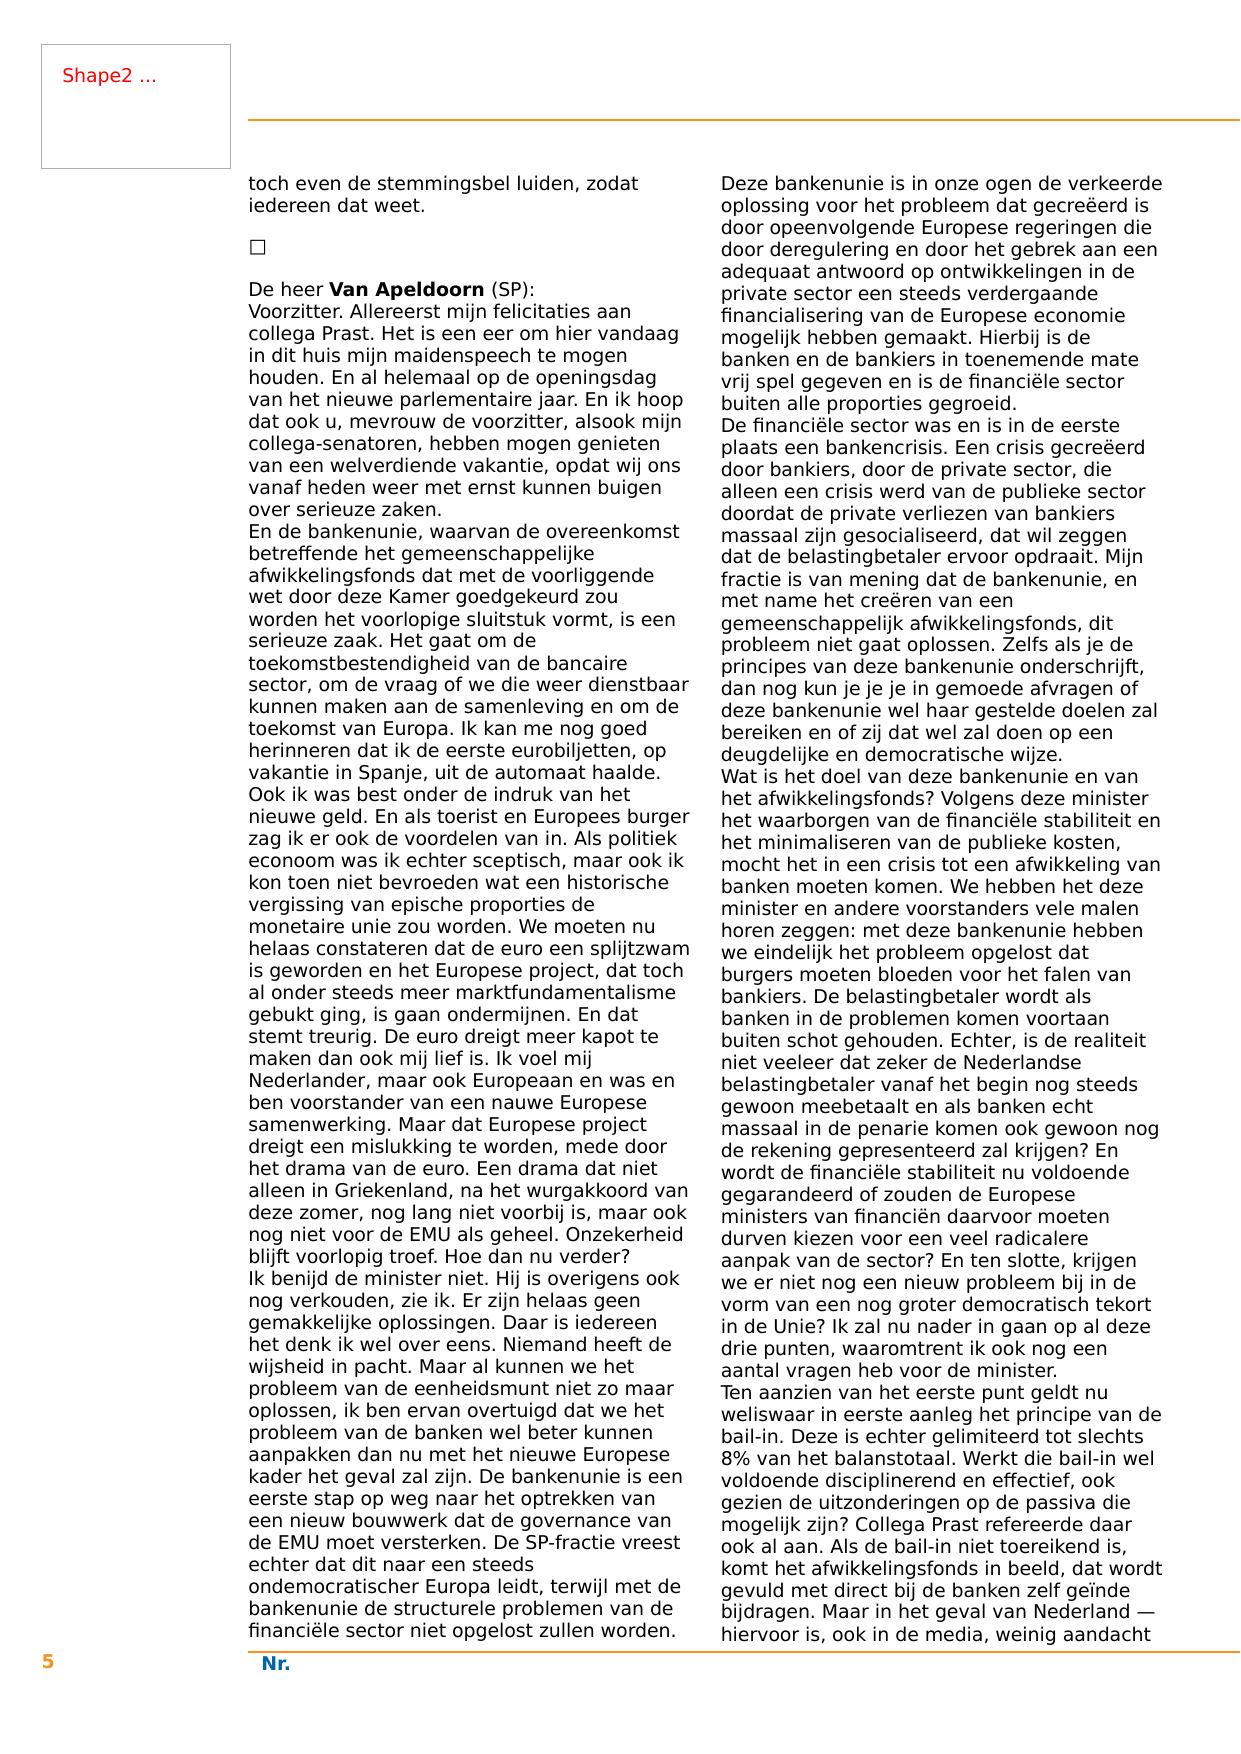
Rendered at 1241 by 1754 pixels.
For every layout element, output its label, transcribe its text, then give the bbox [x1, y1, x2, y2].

text Deze bankenunie is in onze ogen de verkeerde oplossing voor het probleem dat gecreëerd is door opeenvolgende Europese regeringen die door deregulering en door het gebrek aan een adequaat antwoord op ontwikkelingen in de private sector een steeds verdergaande financialisering van de Europese economie mogelijk hebben gemaakt. Hierbij is de banken en de bankiers in toenemende mate vrij spel gegeven en is de financiële sector buiten alle proporties gegroeid. [721, 173, 1163, 414]
text Ten aanzien van het eerste punt geldt nu weliswaar in eerste aanleg het principe van de bail-in. Deze is echter gelimiteerd tot slechts 8% van het balanstotaal. Werkt die bail-in wel voldoende disciplinerend en effectief, ook gezien de uitzonderingen op de passiva die mogelijk zijn? Collega Prast refereerde daar ook al aan. Als de bail-in niet toereikend is, komt het afwikkelingsfonds in beeld, dat wordt gevuld met direct bij de banken zelf geïnde bijdragen. Maar in het geval van Nederland — hiervoor is, ook in de media, weinig aandacht [721, 1382, 1163, 1645]
text En de bankenunie, waarvan de overeenkomst betreffende het gemeenschappelijke afwikkelingsfonds dat met de voorliggende wet door deze Kamer goedgekeurd zou worden het voorlopige sluitstuk vormt, is een serieuze zaak. Het gaat om de toekomstbestendigheid van de bancaire sector, om de vraag of we die weer dienstbaar kunnen maken aan de samenleving en om de toekomst van Europa. Ik kan me nog goed herinneren dat ik de eerste eurobiljetten, op vakantie in Spanje, uit de automaat haalde. Ook ik was best onder de indruk van het nieuwe geld. En als toerist en Europees burger zag ik er ook de voordelen van in. Als politiek econoom was ik echter sceptisch, maar ook ik kon toen niet bevroeden wat een historische vergissing van epische proporties de monetaire unie zou worden. We moeten nu helaas constateren dat de euro een splijtzwam is geworden en het Europese project, dat toch al onder steeds meer marktfundamentalisme gebukt ging, is gaan ondermijnen. En dat stemt treurig. De euro dreigt meer kapot te maken dan ook mij lief is. Ik voel mij Nederlander, maar ook Europeaan en was en ben voorstander van een nauwe Europese samenwerking. Maar dat Europese project dreigt een mislukking te worden, mede door het drama van de euro. Een drama dat niet alleen in Griekenland, na het wurgakkoord van deze zomer, nog lang niet voorbij is, maar ook nog niet voor de EMU als geheel. Onzekerheid blijft voorlopig troef. Hoe dan nu verder? [248, 521, 691, 1268]
text Voorzitter. Allereerst mijn felicitaties aan collega Prast. Het is een eer om hier vandaag in dit huis mijn maidenspeech te mogen houden. En al helemaal op de openingsdag van het nieuwe parlementaire jaar. En ik hoop dat ook u, mevrouw de voorzitter, alsook mijn collega-senatoren, hebben mogen genieten van een welverdiende vakantie, opdat wij ons vanaf heden weer met ernst kunnen buigen over serieuze zaken. [248, 301, 691, 521]
text Wat is het doel van deze bankenunie en van het afwikkelingsfonds? Volgens deze minister het waarborgen van de financiële stabiliteit en het minimaliseren van de publieke kosten, mocht het in een crisis tot een afwikkeling van banken moeten komen. We hebben het deze minister en andere voorstanders vele malen horen zeggen: met deze bankenunie hebben we eindelijk het probleem opgelost dat burgers moeten bloeden voor het falen van bankiers. De belastingbetaler wordt als banken in de problemen komen voortaan buiten schot gehouden. Echter, is de realiteit niet veeleer dat zeker de Nederlandse belastingbetaler vanaf het begin nog steeds gewoon meebetaalt en als banken echt massaal in de penarie komen ook gewoon nog de rekening gepresenteerd zal krijgen? En wordt de financiële stabiliteit nu voldoende gegarandeerd of zouden de Europese ministers van financiën daarvoor moeten durven kiezen voor een veel radicalere aanpak van de sector? En ten slotte, krijgen we er niet nog een nieuw probleem bij in de vorm van een nog groter democratisch tekort in de Unie? Ik zal nu nader in gaan op al deze drie punten, waaromtrent ik ook nog een aantal vragen heb voor de minister. [721, 766, 1163, 1382]
text De heer Van Apeldoorn (SP): [248, 279, 691, 301]
text De financiële sector was en is in de eerste plaats een bankencrisis. Een crisis gecreëerd door bankiers, door de private sector, die alleen een crisis werd van de publieke sector doordat de private verliezen van bankiers massaal zijn gesocialiseerd, dat wil zeggen dat de belastingbetaler ervoor opdraait. Mijn fractie is van mening dat de bankenunie, en met name het creëren van een gemeenschappelijk afwikkelingsfonds, dit probleem niet gaat oplossen. Zelfs als je de principes van deze bankenunie onderschrijft, dan nog kun je je je in gemoede afvragen of deze bankenunie wel haar gestelde doelen zal bereiken en of zij dat wel zal doen op een deugdelijke en democratische wijze. [721, 414, 1163, 766]
text ⬜ [248, 237, 691, 259]
text toch even de stemmingsbel luiden, zodat iedereen dat weet. [248, 173, 691, 217]
text Ik benijd de minister niet. Hij is overigens ook nog verkouden, zie ik. Er zijn helaas geen gemakkelijke oplossingen. Daar is iedereen het denk ik wel over eens. Niemand heeft de wijsheid in pacht. Maar al kunnen we het probleem van de eenheidsmunt niet zo maar oplossen, ik ben ervan overtuigd dat we het probleem van de banken wel beter kunnen aanpakken dan nu met het nieuwe Europese kader het geval zal zijn. De bankenunie is een eerste stap op weg naar het optrekken van een nieuw bouwwerk dat de governance van de EMU moet versterken. De SP-fractie vreest echter dat dit naar een steeds ondemocratischer Europa leidt, terwijl met de bankenunie de structurele problemen van de financiële sector niet opgelost zullen worden. [248, 1268, 691, 1641]
